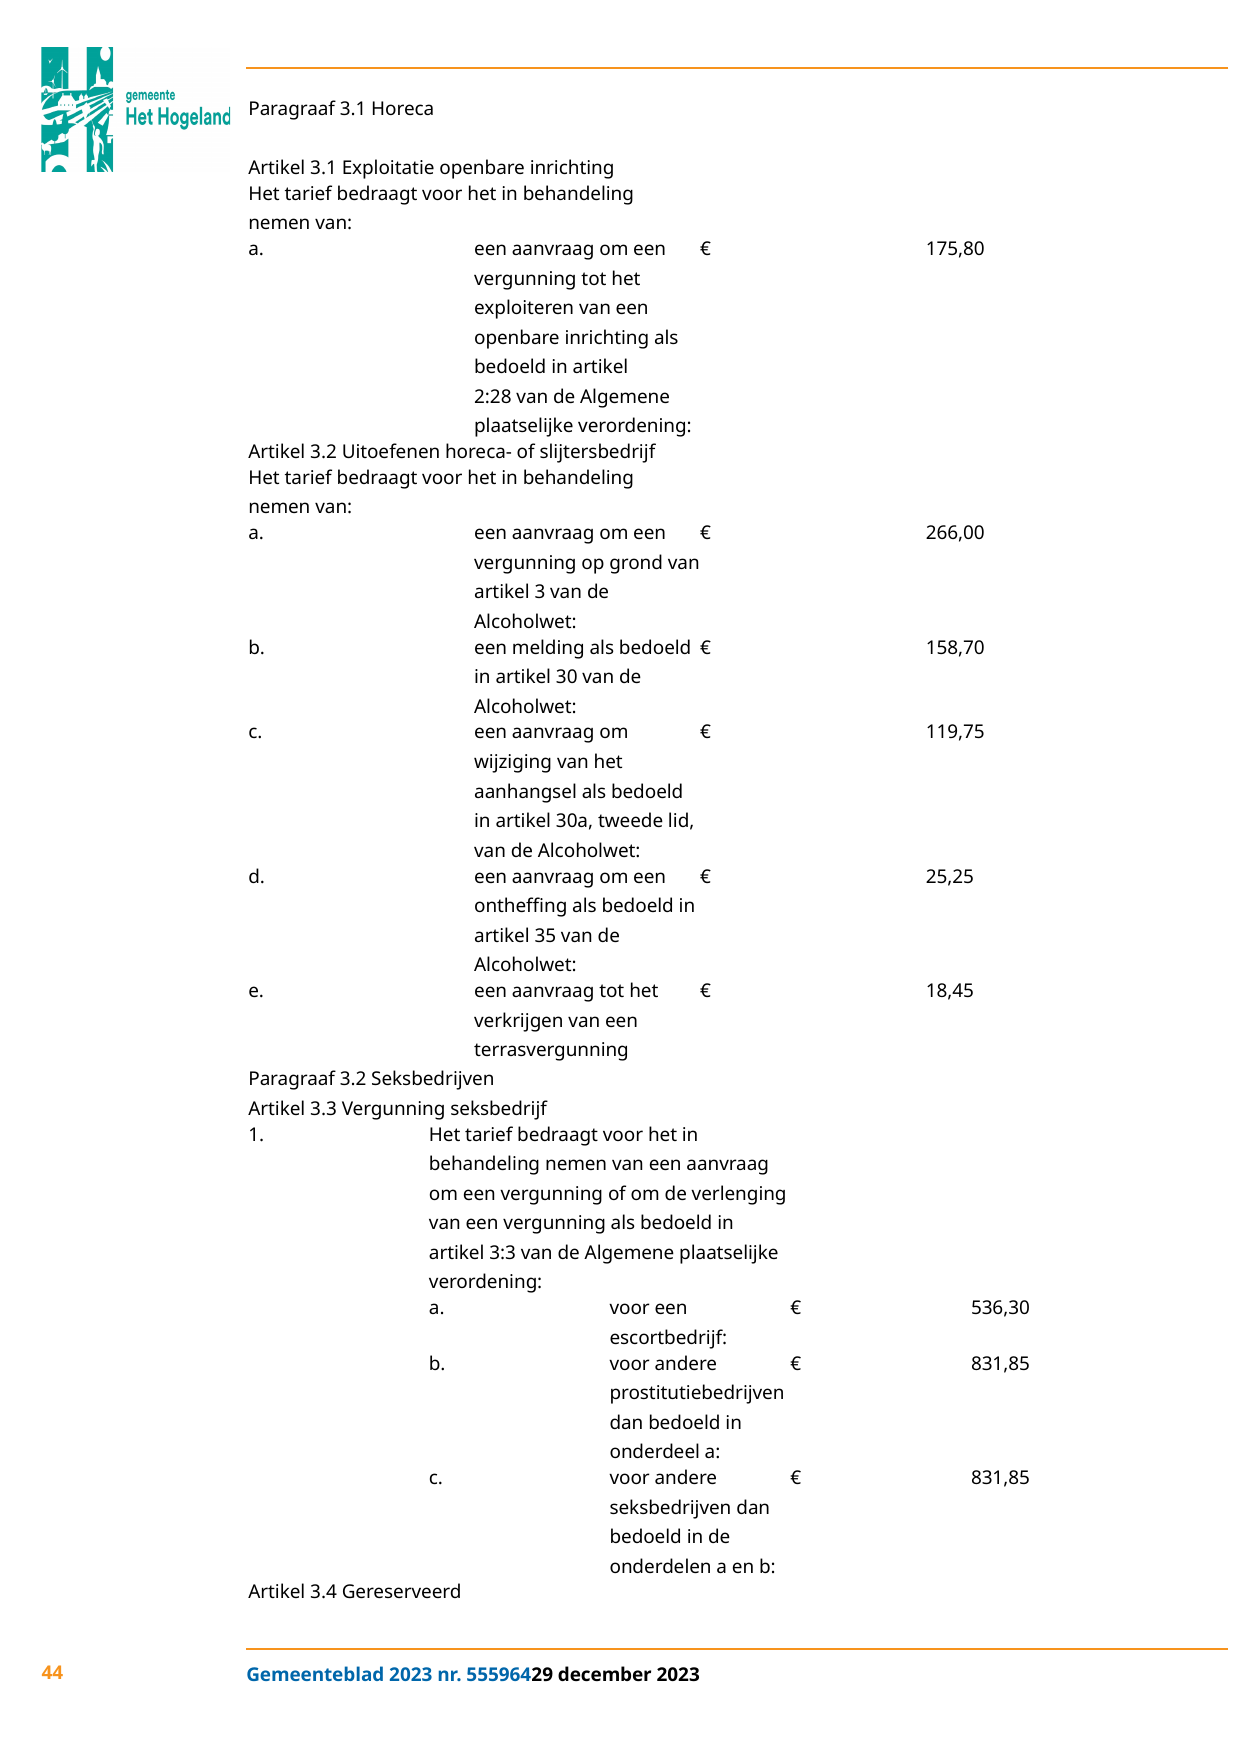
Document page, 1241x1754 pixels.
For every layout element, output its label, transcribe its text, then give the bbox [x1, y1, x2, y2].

table_cell € [790, 1464, 971, 1579]
table_cell € [790, 1295, 971, 1350]
table_cell Artikel 3.4 Gereserveerd [248, 1579, 790, 1604]
table_cell e. [248, 977, 474, 1062]
table_cell Het tarief bedraagt voor het in behandeling nemen van een aanvraag om een vergunning of om de verlenging van een vergunning als bedoeld in artikel 3:3 van de Algemene plaatselijke verordening: [429, 1121, 790, 1294]
table_cell Artikel 3.2 Uitoefenen horeca- of slijtersbedrijf [248, 438, 700, 464]
table_header [971, 1095, 1152, 1121]
table_cell [971, 1121, 1152, 1294]
table_cell [926, 180, 1152, 235]
table_cell 536,30 [971, 1295, 1152, 1350]
table_cell 266,00 [926, 519, 1152, 634]
table_cell een aanvraag om een ontheffing als bedoeld in artikel 35 van de Alcoholwet: [474, 863, 700, 977]
table_cell a. [248, 235, 474, 438]
table_header [926, 154, 1152, 180]
table_cell een aanvraag tot het verkrijgen van een terrasvergunning [474, 977, 700, 1062]
table_cell een aanvraag om wijziging van het aanhangsel als bedoeld in artikel 30a, tweede lid, van de Alcoholwet: [474, 719, 700, 863]
table_cell [700, 464, 926, 519]
table_cell d. [248, 863, 474, 977]
table_header [790, 1095, 971, 1121]
table_cell voor andere seksbedrijven dan bedoeld in de onderdelen a en b: [609, 1464, 790, 1579]
table_header Artikel 3.3 Vergunning seksbedrijf [248, 1095, 790, 1121]
table_cell [248, 1295, 429, 1350]
table_cell voor een escortbedrijf: [609, 1295, 790, 1350]
picture [41, 47, 231, 172]
table_cell 831,85 [971, 1350, 1152, 1464]
table_cell 119,75 [926, 719, 1152, 863]
table_cell een aanvraag om een vergunning op grond van artikel 3 van de Alcoholwet: [474, 519, 700, 634]
table_cell [700, 180, 926, 235]
table_cell b. [248, 634, 474, 719]
table_cell 175,80 [926, 235, 1152, 438]
table_cell [790, 1121, 971, 1294]
table_cell € [790, 1350, 971, 1464]
text Paragraaf 3.1 Horeca [248, 95, 1152, 121]
table_cell a. [429, 1295, 609, 1350]
table_cell € [700, 863, 926, 977]
table_cell € [700, 719, 926, 863]
table_cell c. [429, 1464, 609, 1579]
table_cell 831,85 [971, 1464, 1152, 1579]
table_cell a. [248, 519, 474, 634]
table_cell voor andere prostitutiebedrijven dan bedoeld in onderdeel a: [609, 1350, 790, 1464]
table_cell [971, 1579, 1152, 1604]
table_cell € [700, 634, 926, 719]
table_cell b. [429, 1350, 609, 1464]
table_cell € [700, 519, 926, 634]
table_cell [926, 438, 1152, 464]
table_cell 18,45 [926, 977, 1152, 1062]
table_cell Het tarief bedraagt voor het in behandeling nemen van: [248, 464, 700, 519]
table_cell 25,25 [926, 863, 1152, 977]
table_cell [926, 464, 1152, 519]
table_cell € [700, 235, 926, 438]
table_cell 1. [248, 1121, 429, 1294]
table_header [700, 154, 926, 180]
text Paragraaf 3.2 Seksbedrijven [248, 1065, 1152, 1091]
table_cell [248, 1350, 429, 1464]
table_cell [700, 438, 926, 464]
table_cell Het tarief bedraagt voor het in behandeling nemen van: [248, 180, 700, 235]
table_header Artikel 3.1 Exploitatie openbare inrichting [248, 154, 700, 180]
table_cell een melding als bedoeld in artikel 30 van de Alcoholwet: [474, 634, 700, 719]
table_cell [790, 1579, 971, 1604]
table_cell [248, 1464, 429, 1579]
table_cell c. [248, 719, 474, 863]
table_cell € [700, 977, 926, 1062]
table_cell een aanvraag om een vergunning tot het exploiteren van een openbare inrichting als bedoeld in artikel 2:28 van de Algemene plaatselijke verordening: [474, 235, 700, 438]
table_cell 158,70 [926, 634, 1152, 719]
